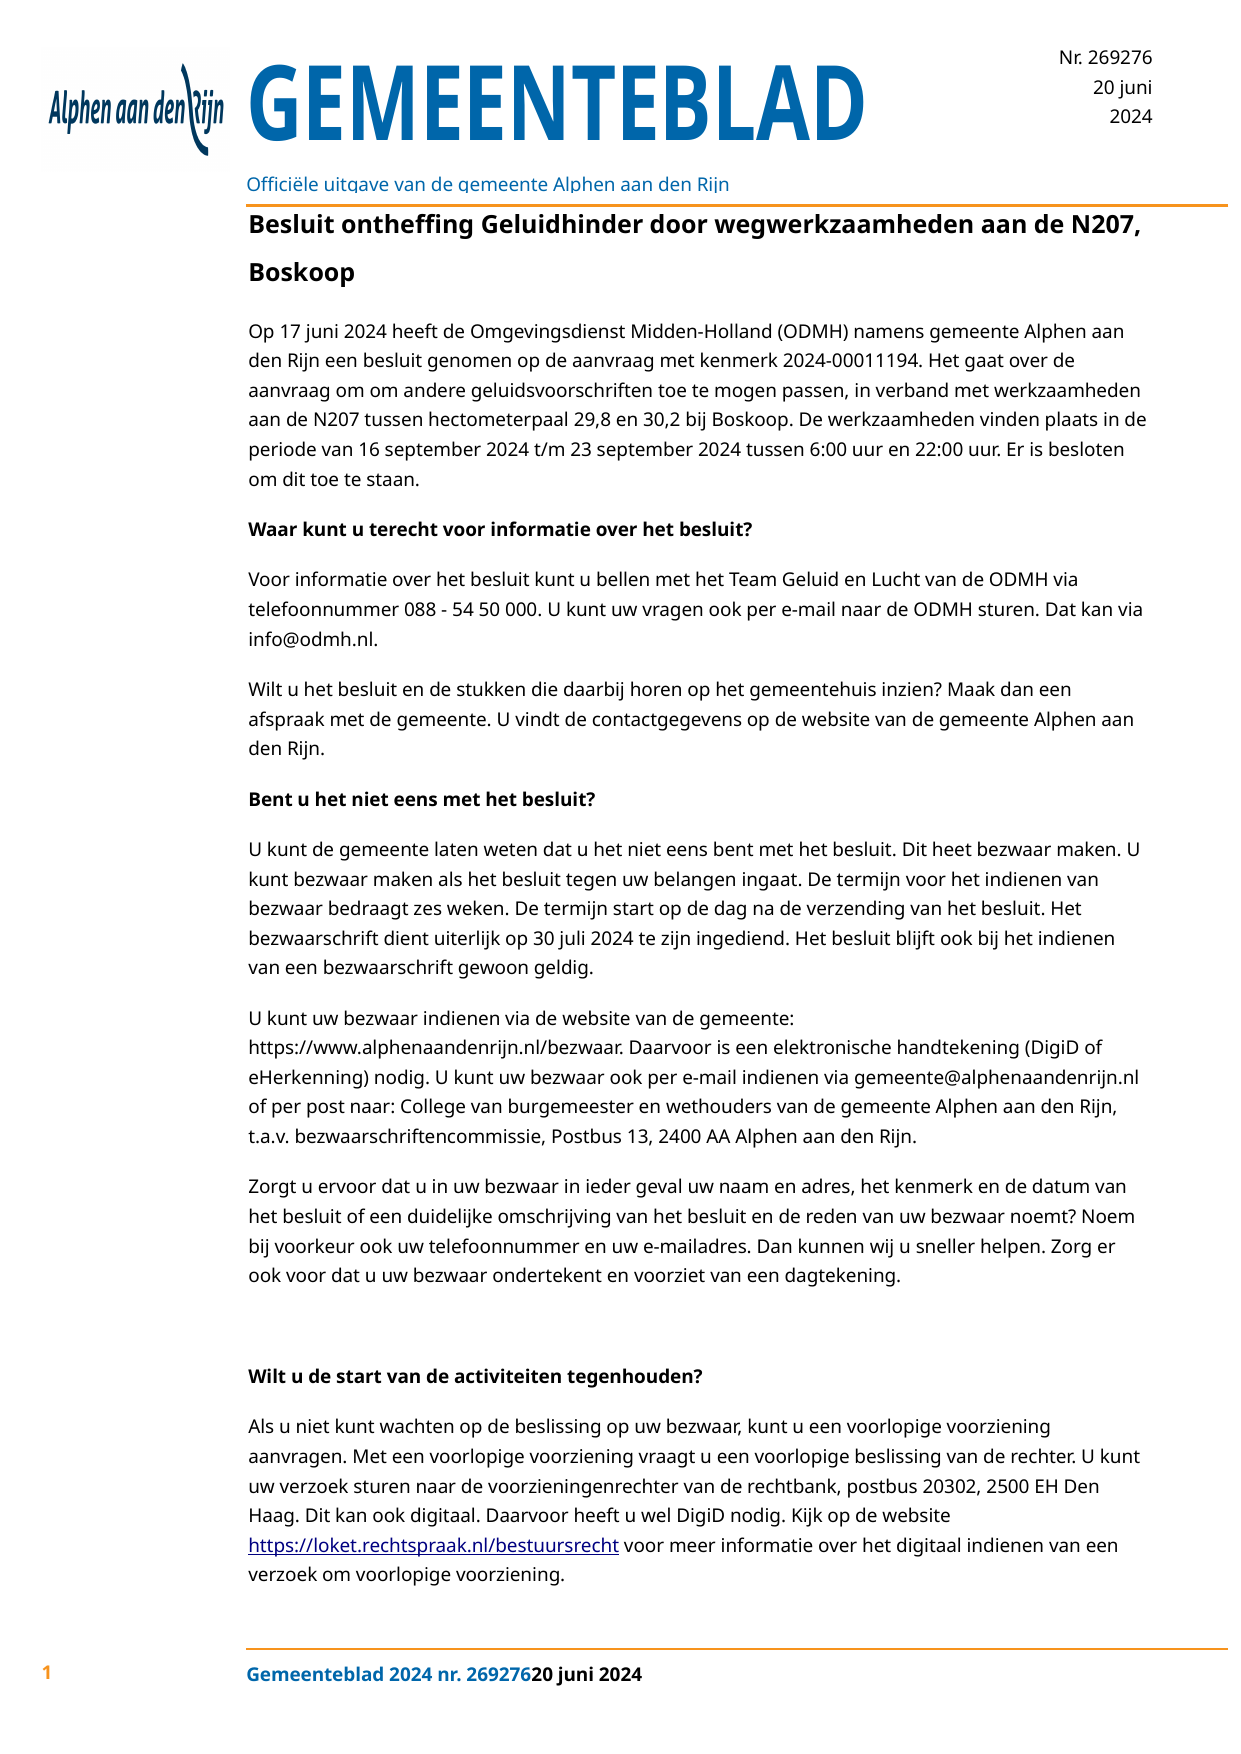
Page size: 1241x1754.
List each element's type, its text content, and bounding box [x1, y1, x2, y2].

text U kunt uw bezwaar indienen via de website van de gemeente: https://www.alphenaandenrijn.nl/bezwaar. Daarvoor is een elektronische handtekening (DigiD of eHerkenning) nodig. U kunt uw bezwaar ook per e-mail indienen via gemeente@alphenaandenrijn.nl of per post naar: College van burgemeester en wethouders van de gemeente Alphen aan den Rijn, t.a.v. bezwaarschriftencommissie, Postbus 13, 2400 AA Alphen aan den Rijn. [248, 1005, 1152, 1149]
text Als u niet kunt wachten op de beslissing op uw bezwaar, kunt u een voorlopige voorziening aanvragen. Met een voorlopige voorziening vraagt u een voorlopige beslissing van de rechter. U kunt uw verzoek sturen naar de voorzieningenrechter van de rechtbank, postbus 20302, 2500 EH Den Haag. Dit kan ook digitaal. Daarvoor heeft u wel DigiD nodig. Kijk op de website https://loket.rechtspraak.nl/bestuursrecht voor meer informatie over het digitaal indienen van een verzoek om voorlopige voorziening. [248, 1414, 1152, 1587]
text Voor informatie over het besluit kunt u bellen met het Team Geluid en Lucht van de ODMH via telefoonnummer 088 - 54 50 000. U kunt uw vragen ook per e-mail naar de ODMH sturen. Dat kan via info@odmh.nl. [248, 567, 1152, 652]
text U kunt de gemeente laten weten dat u het niet eens bent met het besluit. Dit heet bezwaar maken. U kunt bezwaar maken als het besluit tegen uw belangen ingaat. De termijn voor het indienen van bezwaar bedraagt zes weken. De termijn start op de dag na de verzending van het besluit. Het bezwaarschrift dient uiterlijk op 30 juli 2024 te zijn ingediend. Het besluit blijft ook bij het indienen van een bezwaarschrift gewoon geldig. [248, 836, 1152, 980]
text Op 17 juni 2024 heeft de Omgevingsdienst Midden-Holland (ODMH) namens gemeente Alphen aan den Rijn een besluit genomen op de aanvraag met kenmerk 2024-00011194. Het gaat over de aanvraag om om andere geluidsvoorschriften toe te mogen passen, in verband met werkzaamheden aan de N207 tussen hectometerpaal 29,8 en 30,2 bij Boskoop. De werkzaamheden vinden plaats in de periode van 16 september 2024 t/m 23 september 2024 tussen 6:00 uur en 22:00 uur. Er is besloten om dit toe te staan. [248, 318, 1152, 492]
text Waar kunt u terecht voor informatie over het besluit? [248, 516, 1152, 542]
text Wilt u het besluit en de stukken die daarbij horen op het gemeentehuis inzien? Maak dan een afspraak met de gemeente. U vindt de contactgegevens op de website van de gemeente Alphen aan den Rijn. [248, 676, 1152, 761]
picture [41, 47, 231, 172]
text Wilt u de start van de activiteiten tegenhouden? [248, 1363, 1152, 1389]
text Zorgt u ervoor dat u in uw bezwaar in ieder geval uw naam en adres, het kenmerk en de datum van het besluit of een duidelijke omschrijving van het besluit en de reden van uw bezwaar noemt? Noem bij voorkeur ook uw telefoonnummer en uw e-mailadres. Dan kunnen wij u sneller helpen. Zorg er ook voor dat u uw bezwaar ondertekent en voorziet van een dagtekening. [248, 1174, 1152, 1288]
text Besluit ontheffing Geluidhinder door wegwerkzaamheden aan de N207, Boskoop [248, 207, 1152, 288]
text Bent u het niet eens met het besluit? [248, 786, 1152, 812]
